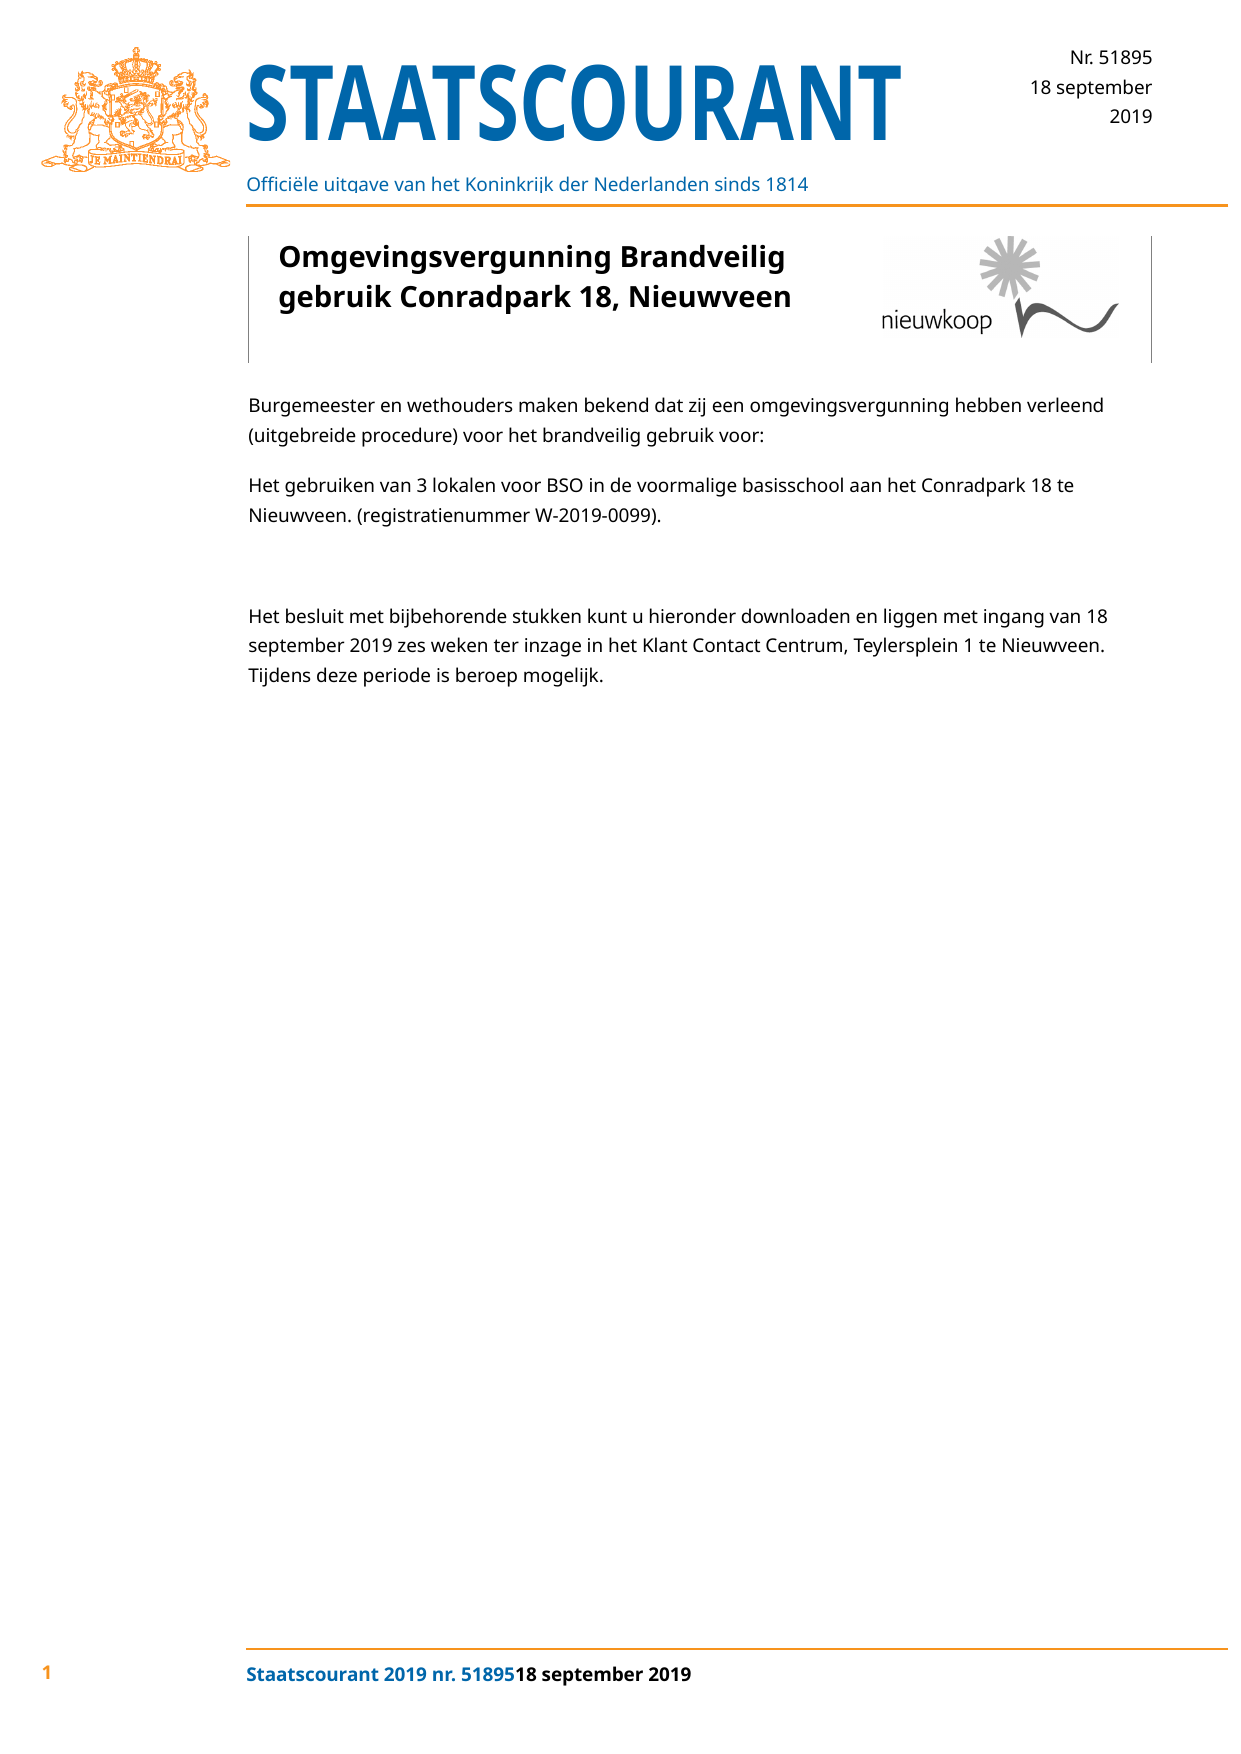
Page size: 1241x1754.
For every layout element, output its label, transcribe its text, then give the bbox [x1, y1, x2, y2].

table_header Omgevingsvergunning Brandveilig gebruik Conradpark 18, Nieuwveen [249, 236, 850, 363]
text Het besluit met bijbehorende stukken kunt u hieronder downloaden en liggen met ingang van 18 september 2019 zes weken ter inzage in het Klant Contact Centrum, Teylersplein 1 te Nieuwveen. Tijdens deze periode is beroep mogelijk. [248, 603, 1152, 688]
picture [41, 47, 231, 172]
text Burgemeester en wethouders maken bekend dat zij een omgevingsvergunning hebben verleend (uitgebreide procedure) voor het brandveilig gebruik voor: [248, 392, 1152, 448]
text Het gebruiken van 3 lokalen voor BSO in de voormalige basisschool aan het Conradpark 18 te Nieuwveen. (registratienummer W-2019-0099). [248, 472, 1152, 528]
picture [882, 236, 1119, 338]
table_header [850, 236, 1151, 363]
